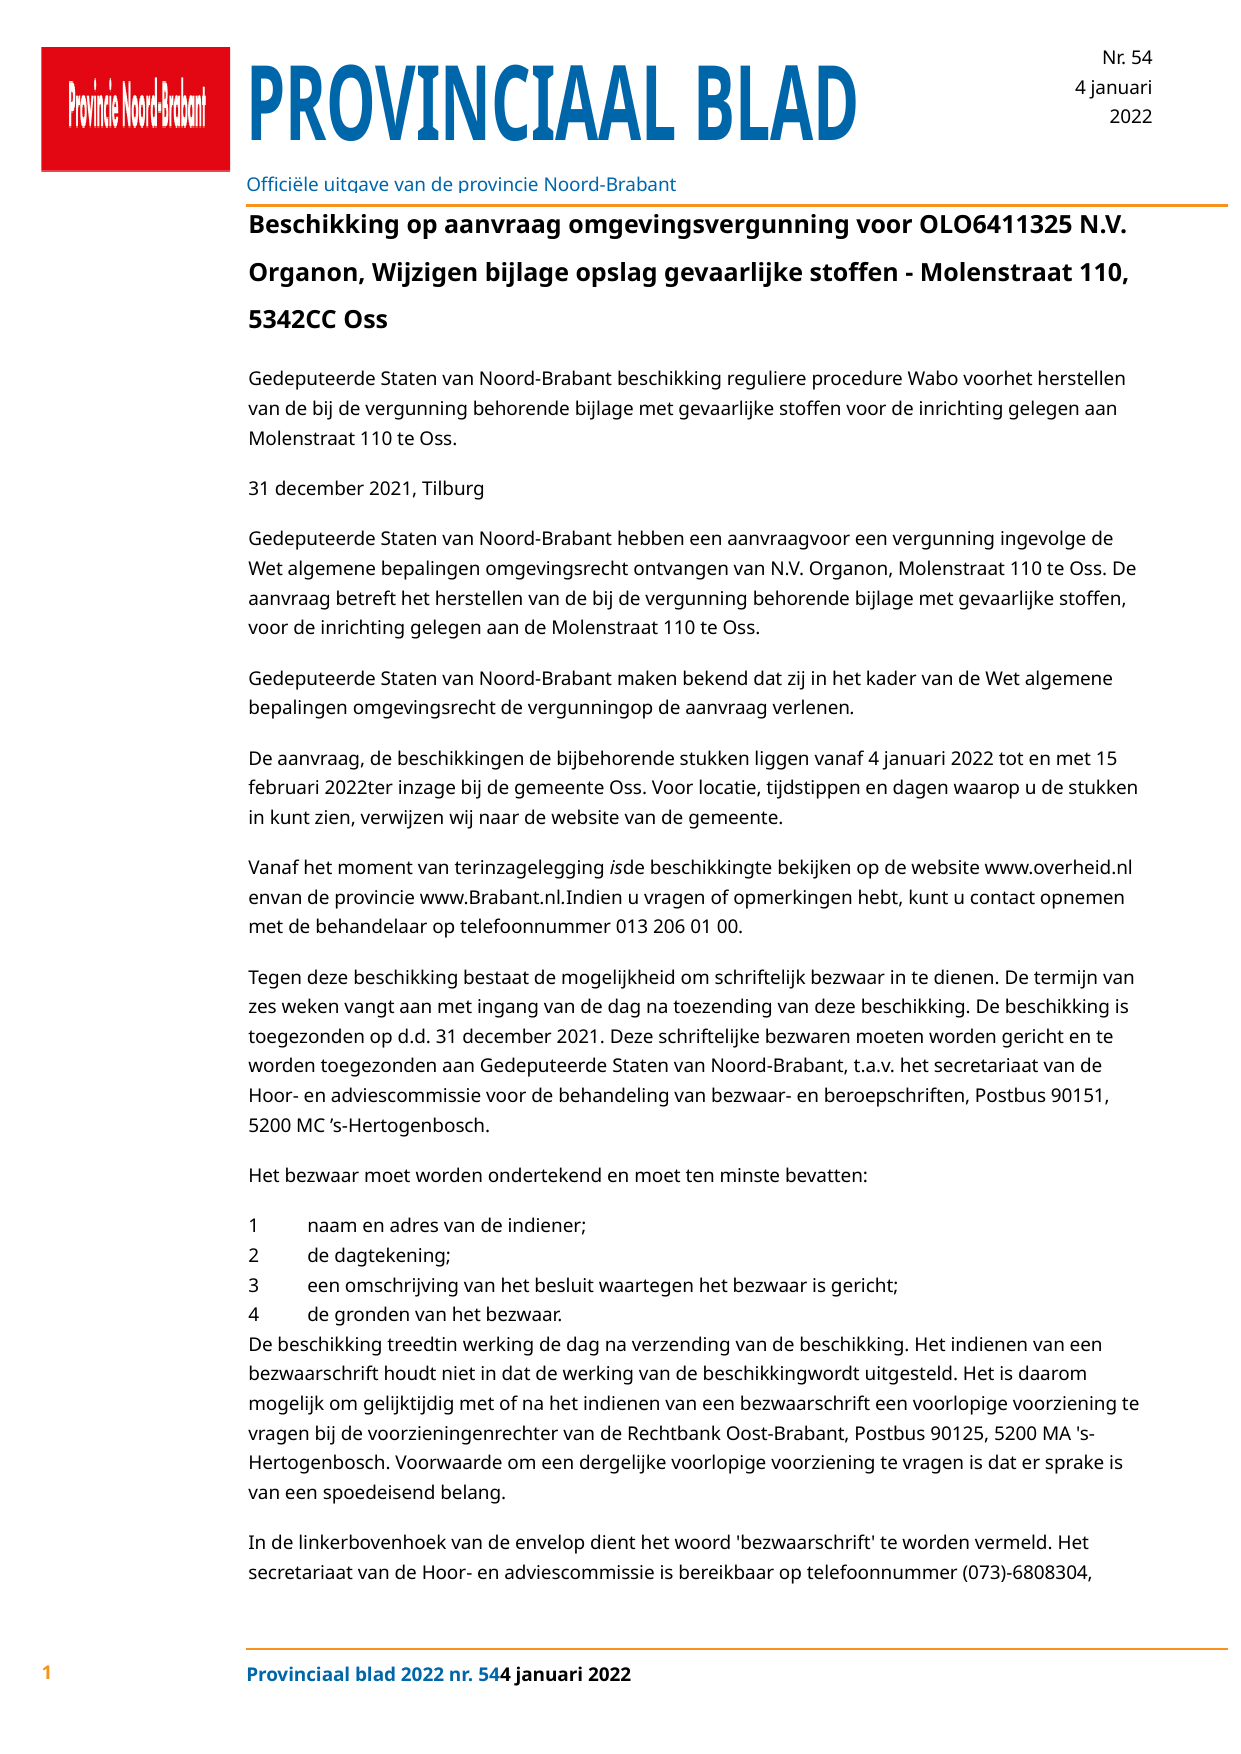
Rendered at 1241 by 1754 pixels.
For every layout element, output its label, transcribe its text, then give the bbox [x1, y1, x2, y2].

text De beschikking treedtin werking de dag na verzending van de beschikking. Het indienen van een bezwaarschrift houdt niet in dat de werking van de beschikkingwordt uitgesteld. Het is daarom mogelijk om gelijktijdig met of na het indienen van een bezwaarschrift een voorlopige voorziening te vragen bij de voorzieningenrechter van de Rechtbank Oost-Brabant, Postbus 90125, 5200 MA 's-Hertogenbosch. Voorwaarde om een dergelijke voorlopige voorziening te vragen is dat er sprake is van een spoedeisend belang. [248, 1331, 1152, 1504]
text Tegen deze beschikking bestaat de mogelijkheid om schriftelijk bezwaar in te dienen. De termijn van zes weken vangt aan met ingang van de dag na toezending van deze beschikking. De beschikking is toegezonden op d.d. 31 december 2021. Deze schriftelijke bezwaren moeten worden gericht en te worden toegezonden aan Gedeputeerde Staten van Noord-Brabant, t.a.v. het secretariaat van de Hoor- en adviescommissie voor de behandeling van bezwaar- en beroepschriften, Postbus 90151, 5200 MC ’s-Hertogenbosch. [248, 964, 1152, 1137]
text Het bezwaar moet worden ondertekend en moet ten minste bevatten: [248, 1162, 1152, 1188]
list een omschrijving van het besluit waartegen het bezwaar is gericht; [248, 1272, 1152, 1297]
list de gronden van het bezwaar. [248, 1301, 1152, 1327]
text Gedeputeerde Staten van Noord-Brabant beschikking reguliere procedure Wabo voorhet herstellen van de bij de vergunning behorende bijlage met gevaarlijke stoffen voor de inrichting gelegen aan Molenstraat 110 te Oss. [248, 366, 1152, 450]
text Gedeputeerde Staten van Noord-Brabant maken bekend dat zij in het kader van de Wet algemene bepalingen omgevingsrecht de vergunningop de aanvraag verlenen. [248, 665, 1152, 720]
text In de linkerbovenhoek van de envelop dient het woord 'bezwaarschrift' te worden vermeld. Het secretariaat van de Hoor- en adviescommissie is bereikbaar op telefoonnummer (073)-6808304, [248, 1529, 1152, 1584]
picture [41, 47, 231, 172]
text Beschikking op aanvraag omgevingsvergunning voor OLO6411325 N.V. Organon, Wijzigen bijlage opslag gevaarlijke stoffen - Molenstraat 110, 5342CC Oss [248, 207, 1152, 336]
list de dagtekening; [248, 1242, 1152, 1268]
text Vanaf het moment van terinzagelegging isde beschikkingte bekijken op de website www.overheid.nl envan de provincie www.Brabant.nl.Indien u vragen of opmerkingen hebt, kunt u contact opnemen met de behandelaar op telefoonnummer 013 206 01 00. [248, 854, 1152, 939]
text Gedeputeerde Staten van Noord-Brabant hebben een aanvraagvoor een vergunning ingevolge de Wet algemene bepalingen omgevingsrecht ontvangen van N.V. Organon, Molenstraat 110 te Oss. De aanvraag betreft het herstellen van de bij de vergunning behorende bijlage met gevaarlijke stoffen, voor de inrichting gelegen aan de Molenstraat 110 te Oss. [248, 526, 1152, 640]
text De aanvraag, de beschikkingen de bijbehorende stukken liggen vanaf 4 januari 2022 tot en met 15 februari 2022ter inzage bij de gemeente Oss. Voor locatie, tijdstippen en dagen waarop u de stukken in kunt zien, verwijzen wij naar de website van de gemeente. [248, 745, 1152, 829]
text 31 december 2021, Tilburg [248, 475, 1152, 501]
list naam en adres van de indiener; [248, 1213, 1152, 1238]
